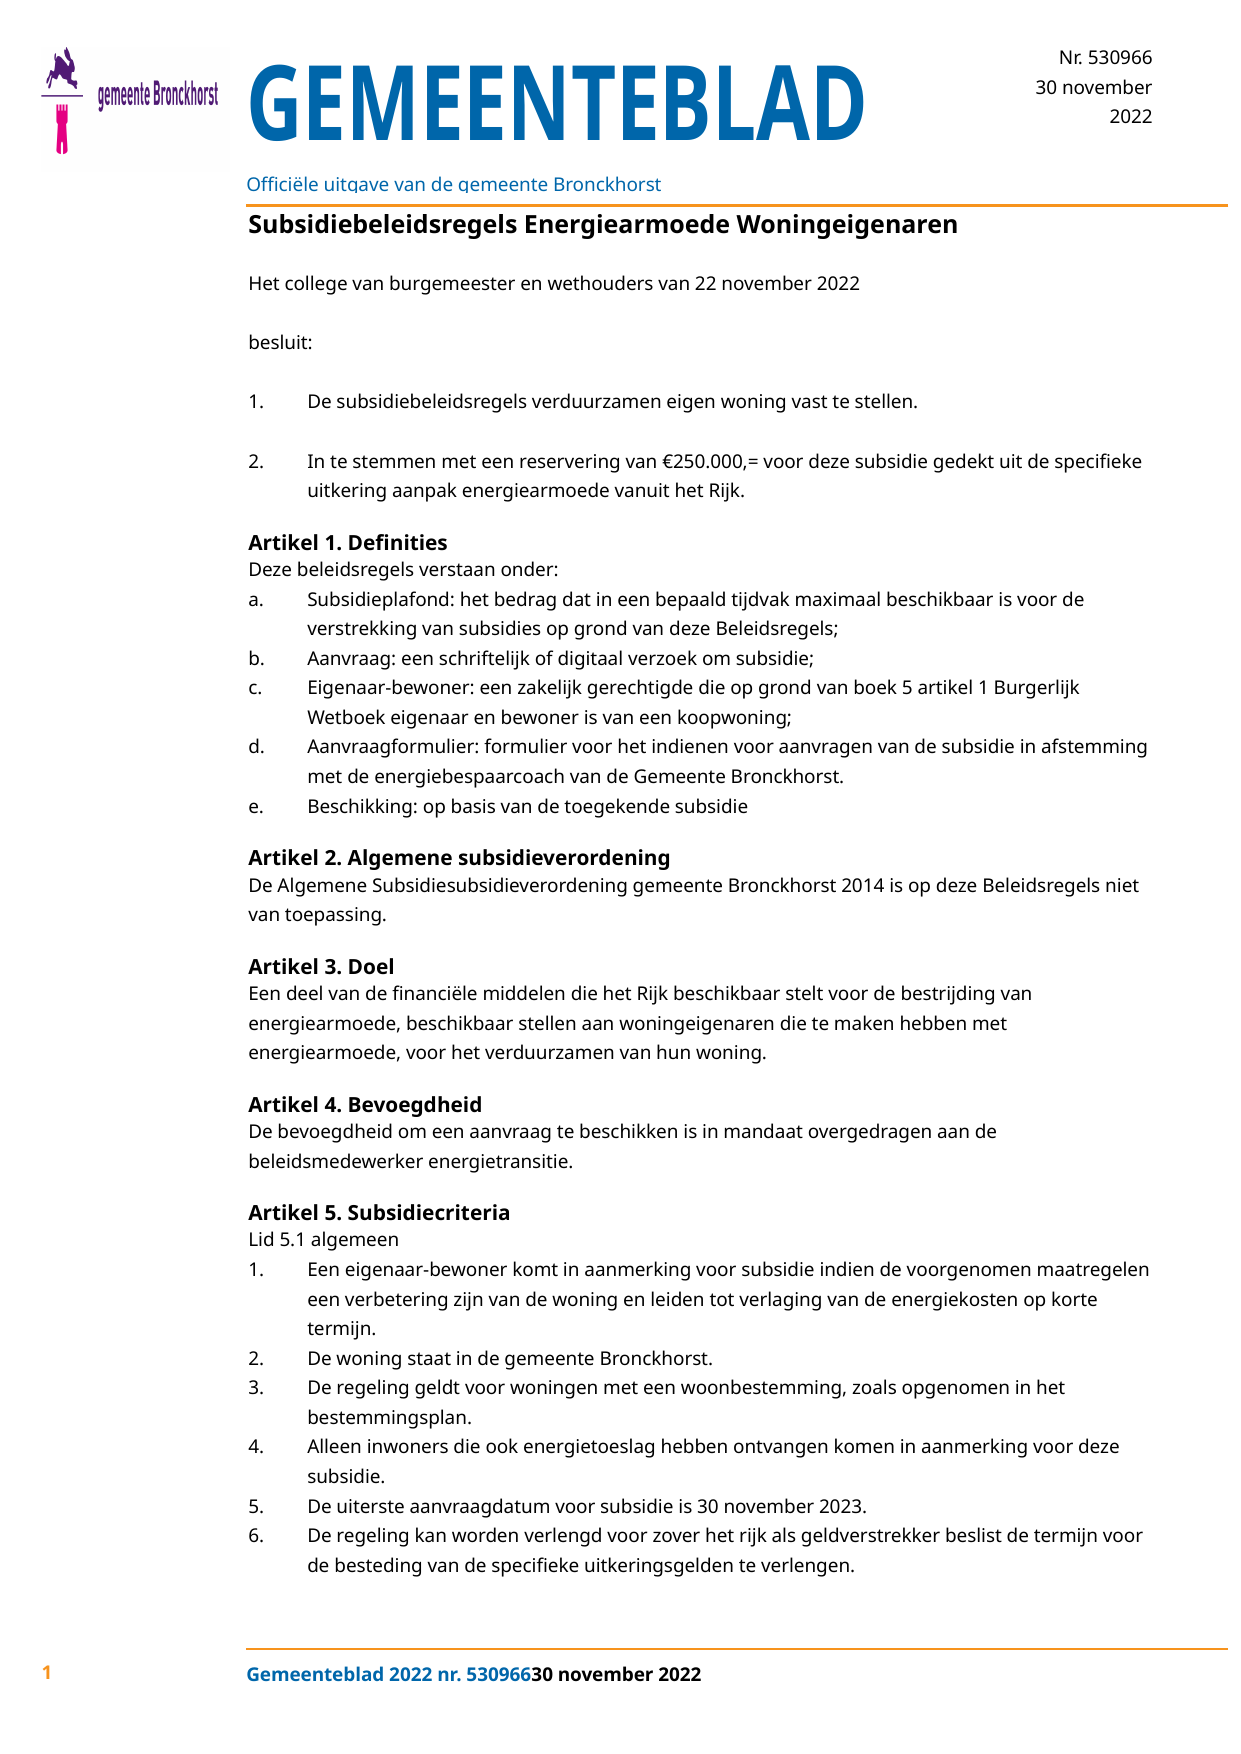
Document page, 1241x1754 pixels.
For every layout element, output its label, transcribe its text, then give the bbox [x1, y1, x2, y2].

text Subsidiebeleidsregels Energiearmoede Woningeigenaren [248, 207, 1152, 241]
list In te stemmen met een reservering van €250.000,= voor deze subsidie gedekt uit de specifieke uitkering aanpak energiearmoede vanuit het Rijk. [248, 448, 1152, 503]
list De regeling geldt voor woningen met een woonbestemming, zoals opgenomen in het bestemmingsplan. [248, 1374, 1152, 1430]
text Artikel 4. Bevoegdheid [248, 1090, 1152, 1118]
text De bevoegdheid om een aanvraag te beschikken is in mandaat overgedragen aan de beleidsmedewerker energietransitie. [248, 1118, 1152, 1173]
text De Algemene Subsidiesubsidieverordening gemeente Bronckhorst 2014 is op deze Beleidsregels niet van toepassing. [248, 872, 1152, 927]
list De subsidiebeleidsregels verduurzamen eigen woning vast te stellen. [248, 389, 1152, 414]
text Artikel 2. Algemene subsidieverordening [248, 843, 1152, 872]
list Alleen inwoners die ook energietoeslag hebben ontvangen komen in aanmerking voor deze subsidie. [248, 1434, 1152, 1489]
list De woning staat in de gemeente Bronckhorst. [248, 1345, 1152, 1371]
list Beschikking: op basis van de toegekende subsidie [248, 793, 1152, 819]
text Deze beleidsregels verstaan onder: [248, 556, 1152, 582]
list De regeling kan worden verlengd voor zover het rijk als geldverstrekker beslist de termijn voor de besteding van de specifieke uitkeringsgelden te verlengen. [248, 1522, 1152, 1578]
text Artikel 3. Doel [248, 952, 1152, 980]
list Subsidieplafond: het bedrag dat in een bepaald tijdvak maximaal beschikbaar is voor de verstrekking van subsidies op grond van deze Beleidsregels; [248, 586, 1152, 641]
list Aanvraagformulier: formulier voor het indienen voor aanvragen van de subsidie in afstemming met de energiebespaarcoach van de Gemeente Bronckhorst. [248, 734, 1152, 789]
text Het college van burgemeester en wethouders van 22 november 2022 [248, 270, 1152, 296]
text Artikel 1. Definities [248, 528, 1152, 556]
list Aanvraag: een schriftelijk of digitaal verzoek om subsidie; [248, 645, 1152, 671]
text Artikel 5. Subsidiecriteria [248, 1198, 1152, 1227]
list Eigenaar-bewoner: een zakelijk gerechtigde die op grond van boek 5 artikel 1 Burgerlijk Wetboek eigenaar en bewoner is van een koopwoning; [248, 674, 1152, 730]
text Lid 5.1 algemeen [248, 1227, 1152, 1252]
list Een eigenaar-bewoner komt in aanmerking voor subsidie indien de voorgenomen maatregelen een verbetering zijn van de woning en leiden tot verlaging van de energiekosten op korte termijn. [248, 1256, 1152, 1341]
list De uiterste aanvraagdatum voor subsidie is 30 november 2023. [248, 1493, 1152, 1519]
text Een deel van de financiële middelen die het Rijk beschikbaar stelt voor de bestrijding van energiearmoede, beschikbaar stellen aan woningeigenaren die te maken hebben met energiearmoede, voor het verduurzamen van hun woning. [248, 980, 1152, 1065]
text besluit: [248, 329, 1152, 355]
picture [41, 47, 231, 172]
